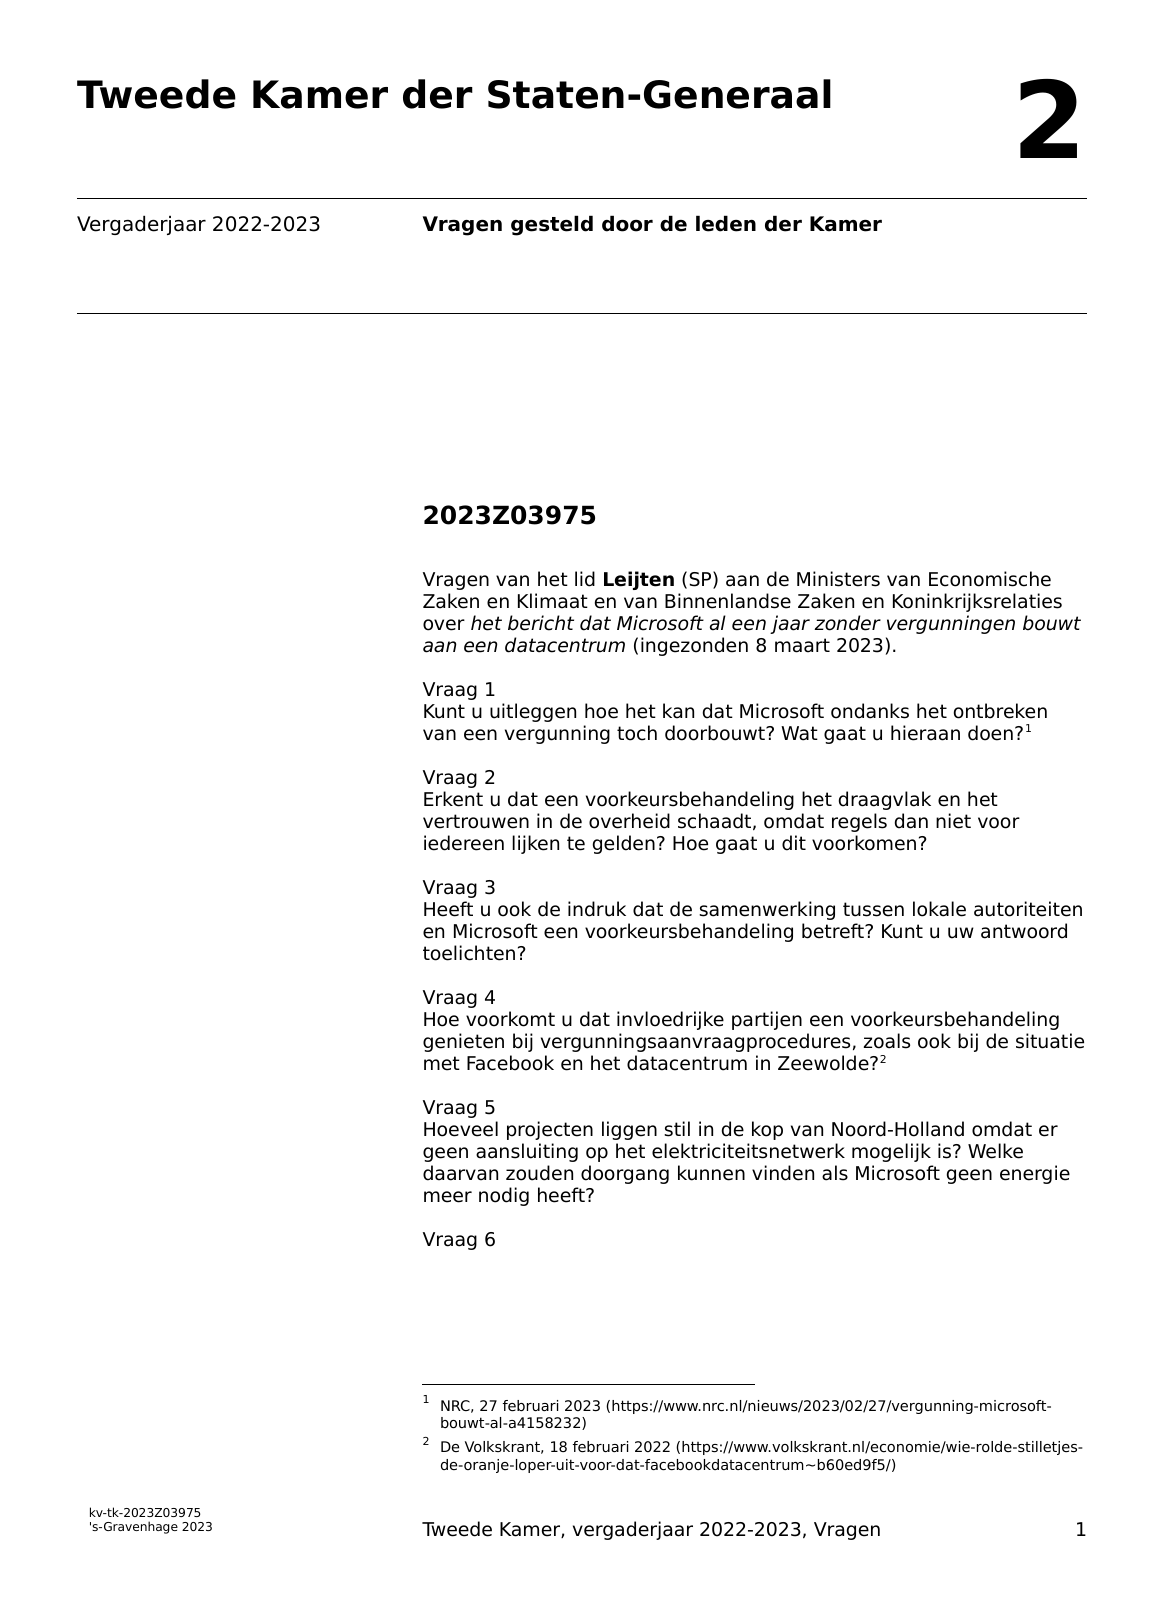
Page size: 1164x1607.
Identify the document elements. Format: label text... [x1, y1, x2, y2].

table_header 2 [886, 59, 1087, 198]
text kv-tk-2023Z03975 [88, 1506, 323, 1520]
text Vraag 4 [422, 987, 1087, 1009]
text Vraag 6 [422, 1229, 1087, 1251]
text Erkent u dat een voorkeursbehandeling het draagvlak en het vertrouwen in de overheid schaadt, omdat regels dan niet voor iedereen lijken te gelden? Hoe gaat u dit voorkomen? [422, 789, 1087, 855]
text De Volkskrant, 18 februari 2022 (https://www.volkskrant.nl/economie/wie-rolde-stilletjes-de-oranje-loper-uit-voor-dat-facebookdatacentrum~b60ed9f5/) [422, 1435, 1087, 1474]
table_cell Vragen gesteld door de leden der Kamer [422, 199, 1087, 313]
text Vraag 1 [422, 679, 1087, 701]
table_header Tweede Kamer der Staten-Generaal [77, 59, 886, 198]
text Heeft u ook de indruk dat de samenwerking tussen lokale autoriteiten en Microsoft een voorkeursbehandeling betreft? Kunt u uw antwoord toelichten? [422, 899, 1087, 965]
text NRC, 27 februari 2023 (https://www.nrc.nl/nieuws/2023/02/27/vergunning-microsoft-bouwt-al-a4158232) [422, 1393, 1087, 1432]
text Vraag 3 [422, 877, 1087, 899]
text 's-Gravenhage 2023 [88, 1520, 323, 1534]
text Vraag 5 [422, 1097, 1087, 1119]
text 2023Z03975 [422, 501, 1087, 531]
table_cell Vergaderjaar 2022-2023 [77, 199, 422, 313]
text Kunt u uitleggen hoe het kan dat Microsoft ondanks het ontbreken van een vergunning toch doorbouwt? Wat gaat u hieraan doen? [422, 701, 1087, 745]
text Vragen van het lid Leijten (SP) aan de Ministers van Economische Zaken en Klimaat en van Binnenlandse Zaken en Koninkrijksrelaties over het bericht dat Microsoft al een jaar zonder vergunningen bouwt aan een datacentrum (ingezonden 8 maart 2023). [422, 569, 1087, 657]
text Vraag 2 [422, 767, 1087, 789]
text Hoe voorkomt u dat invloedrijke partijen een voorkeursbehandeling genieten bij vergunningsaanvraagprocedures, zoals ook bij de situatie met Facebook en het datacentrum in Zeewolde? [422, 1009, 1087, 1075]
text Hoeveel projecten liggen stil in de kop van Noord-Holland omdat er geen aansluiting op het elektriciteitsnetwerk mogelijk is? Welke daarvan zouden doorgang kunnen vinden als Microsoft geen energie meer nodig heeft? [422, 1119, 1087, 1207]
